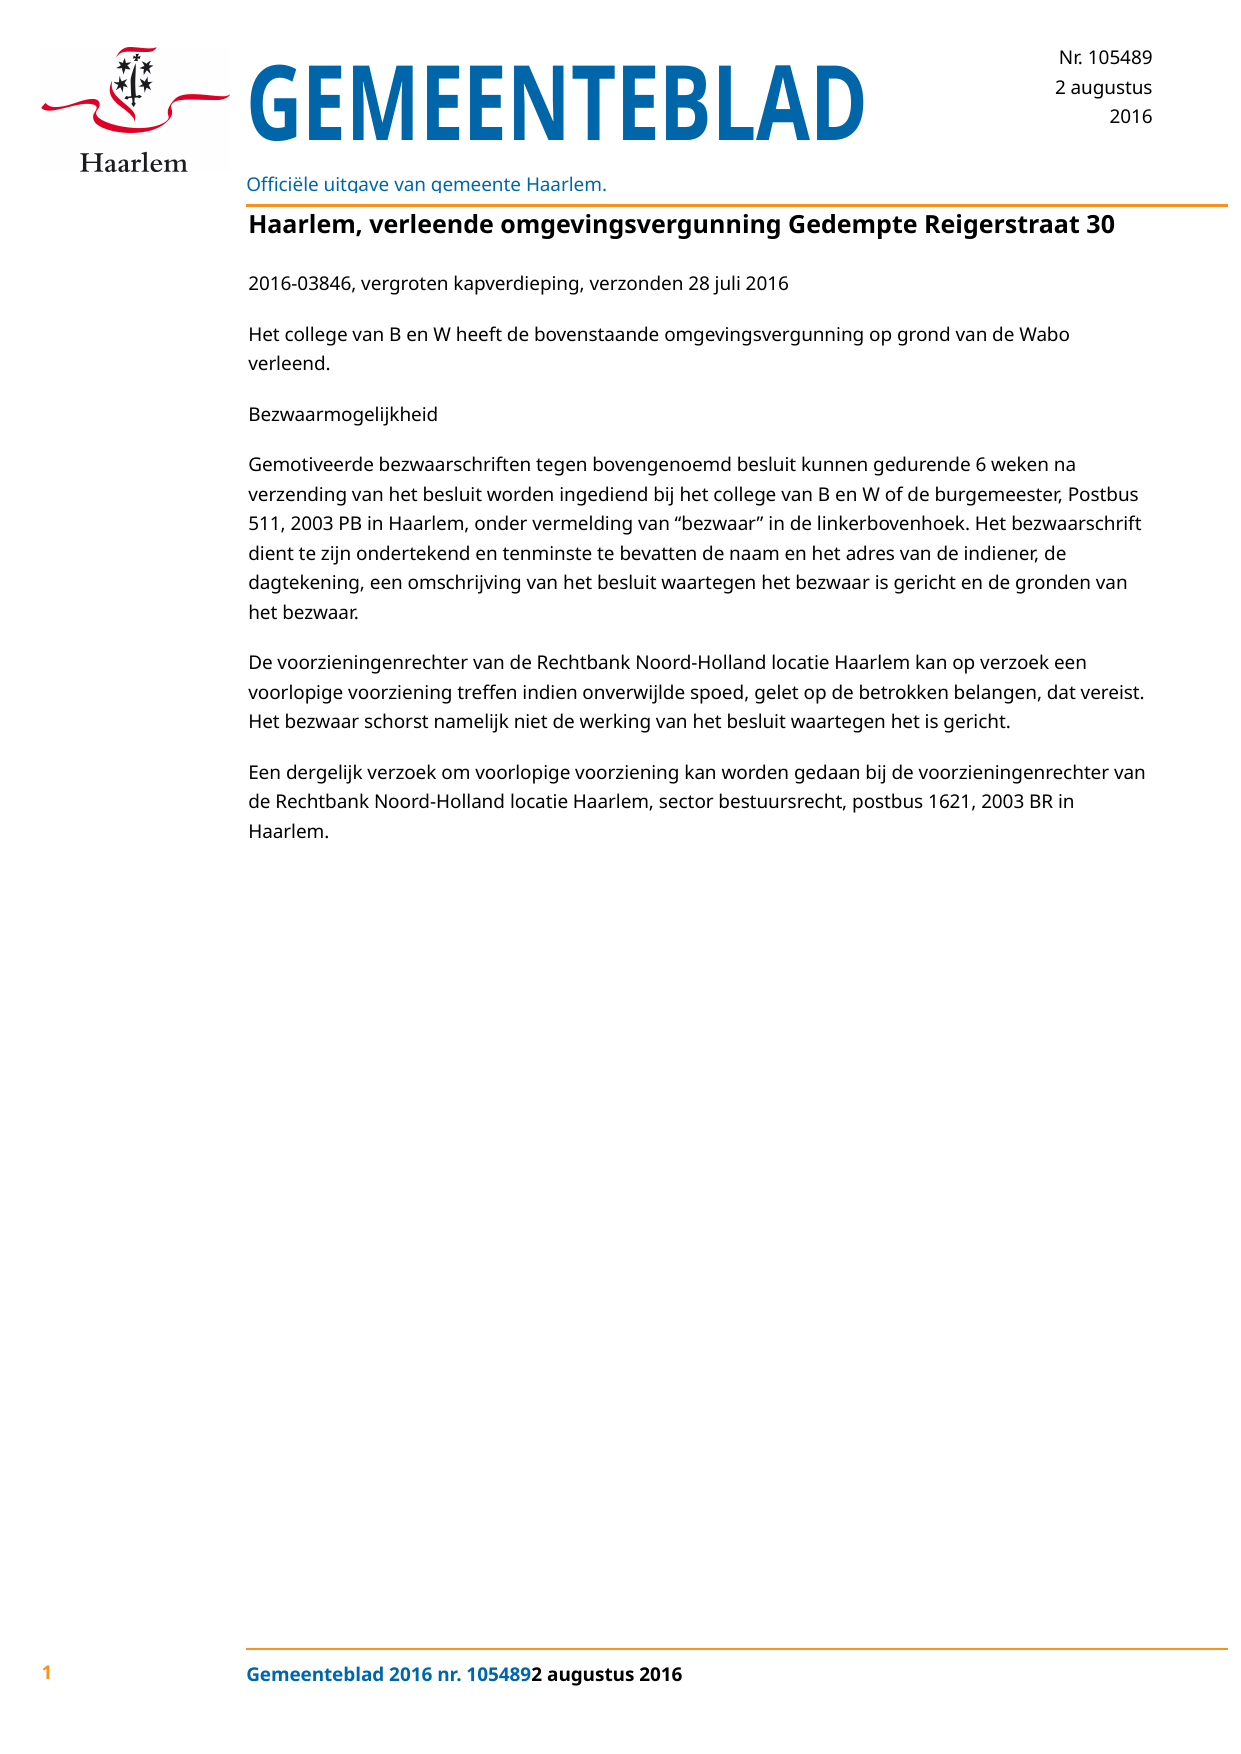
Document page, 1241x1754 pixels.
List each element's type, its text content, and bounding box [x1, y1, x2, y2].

text Het college van B en W heeft de bovenstaande omgevingsvergunning op grond van de Wabo verleend. [248, 321, 1152, 376]
text Bezwaarmogelijkheid [248, 401, 1152, 426]
text Een dergelijk verzoek om voorlopige voorziening kan worden gedaan bij de voorzieningenrechter van de Rechtbank Noord-Holland locatie Haarlem, sector bestuursrecht, postbus 1621, 2003 BR in Haarlem. [248, 759, 1152, 844]
picture [41, 47, 231, 172]
text Haarlem, verleende omgevingsvergunning Gedempte Reigerstraat 30 [248, 207, 1152, 241]
text 2016-03846, vergroten kapverdieping, verzonden 28 juli 2016 [248, 270, 1152, 296]
text Gemotiveerde bezwaarschriften tegen bovengenoemd besluit kunnen gedurende 6 weken na verzending van het besluit worden ingediend bij het college van B en W of de burgemeester, Postbus 511, 2003 PB in Haarlem, onder vermelding van “bezwaar” in de linkerbovenhoek. Het bezwaarschrift dient te zijn ondertekend en tenminste te bevatten de naam en het adres van de indiener, de dagtekening, een omschrijving van het besluit waartegen het bezwaar is gericht en de gronden van het bezwaar. [248, 451, 1152, 625]
text De voorzieningenrechter van de Rechtbank Noord-Holland locatie Haarlem kan op verzoek een voorlopige voorziening treffen indien onverwijlde spoed, gelet op de betrokken belangen, dat vereist. Het bezwaar schorst namelijk niet de werking van het besluit waartegen het is gericht. [248, 649, 1152, 734]
